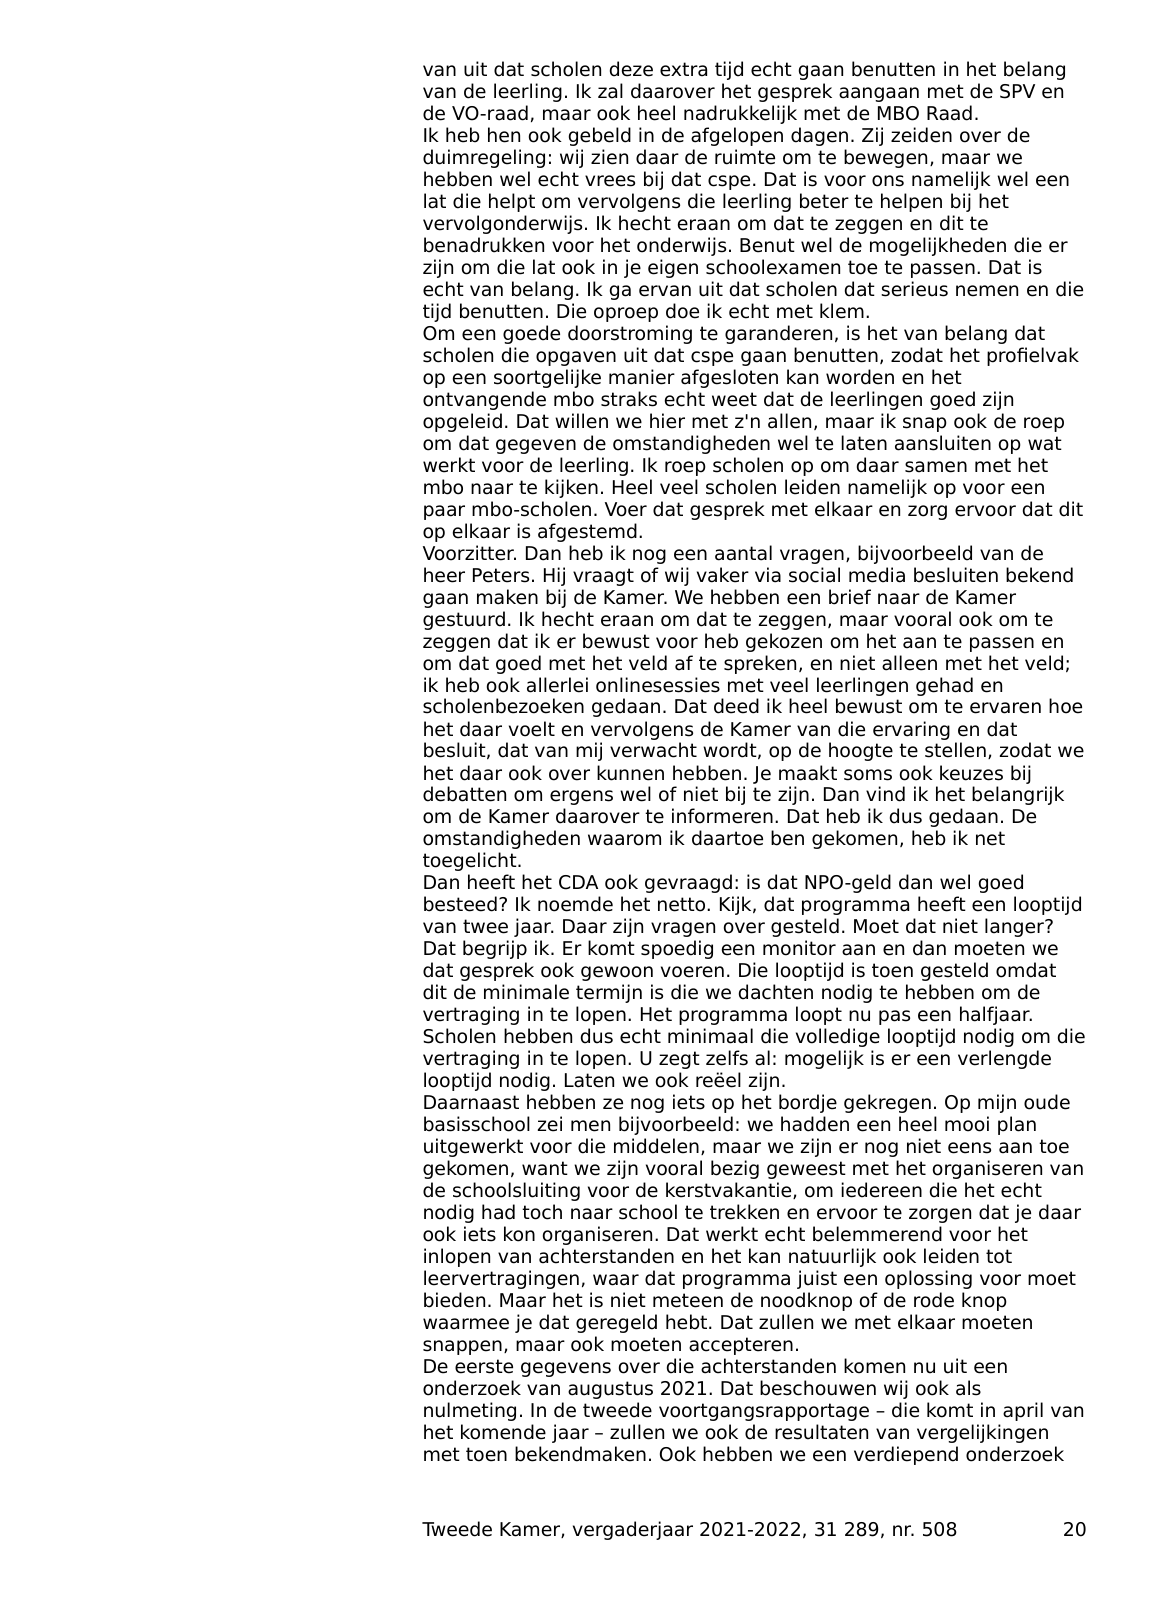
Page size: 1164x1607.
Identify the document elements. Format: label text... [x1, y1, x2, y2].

text van uit dat scholen deze extra tijd echt gaan benutten in het belang van de leerling. Ik zal daarover het gesprek aangaan met de SPV en de VO-raad, maar ook heel nadrukkelijk met de MBO Raad. [422, 59, 1087, 125]
text Daarnaast hebben ze nog iets op het bordje gekregen. Op mijn oude basisschool zei men bijvoorbeeld: we hadden een heel mooi plan uitgewerkt voor die middelen, maar we zijn er nog niet eens aan toe gekomen, want we zijn vooral bezig geweest met het organiseren van de schoolsluiting voor de kerstvakantie, om iedereen die het echt nodig had toch naar school te trekken en ervoor te zorgen dat je daar ook iets kon organiseren. Dat werkt echt belemmerend voor het inlopen van achterstanden en het kan natuurlijk ook leiden tot leervertragingen, waar dat programma juist een oplossing voor moet bieden. Maar het is niet meteen de noodknop of de rode knop waarmee je dat geregeld hebt. Dat zullen we met elkaar moeten snappen, maar ook moeten accepteren. [422, 1092, 1087, 1356]
text Om een goede doorstroming te garanderen, is het van belang dat scholen die opgaven uit dat cspe gaan benutten, zodat het profielvak op een soortgelijke manier afgesloten kan worden en het ontvangende mbo straks echt weet dat de leerlingen goed zijn opgeleid. Dat willen we hier met z'n allen, maar ik snap ook de roep om dat gegeven de omstandigheden wel te laten aansluiten op wat werkt voor de leerling. Ik roep scholen op om daar samen met het mbo naar te kijken. Heel veel scholen leiden namelijk op voor een paar mbo-scholen. Voer dat gesprek met elkaar en zorg ervoor dat dit op elkaar is afgestemd. [422, 323, 1087, 543]
text Voorzitter. Dan heb ik nog een aantal vragen, bijvoorbeeld van de heer Peters. Hij vraagt of wij vaker via social media besluiten bekend gaan maken bij de Kamer. We hebben een brief naar de Kamer gestuurd. Ik hecht eraan om dat te zeggen, maar vooral ook om te zeggen dat ik er bewust voor heb gekozen om het aan te passen en om dat goed met het veld af te spreken, en niet alleen met het veld; ik heb ook allerlei onlinesessies met veel leerlingen gehad en scholenbezoeken gedaan. Dat deed ik heel bewust om te ervaren hoe het daar voelt en vervolgens de Kamer van die ervaring en dat besluit, dat van mij verwacht wordt, op de hoogte te stellen, zodat we het daar ook over kunnen hebben. Je maakt soms ook keuzes bij debatten om ergens wel of niet bij te zijn. Dan vind ik het belangrijk om de Kamer daarover te informeren. Dat heb ik dus gedaan. De omstandigheden waarom ik daartoe ben gekomen, heb ik net toegelicht. [422, 543, 1087, 872]
text Ik heb hen ook gebeld in de afgelopen dagen. Zij zeiden over de duimregeling: wij zien daar de ruimte om te bewegen, maar we hebben wel echt vrees bij dat cspe. Dat is voor ons namelijk wel een lat die helpt om vervolgens die leerling beter te helpen bij het vervolgonderwijs. Ik hecht eraan om dat te zeggen en dit te benadrukken voor het onderwijs. Benut wel de mogelijkheden die er zijn om die lat ook in je eigen schoolexamen toe te passen. Dat is echt van belang. Ik ga ervan uit dat scholen dat serieus nemen en die tijd benutten. Die oproep doe ik echt met klem. [422, 125, 1087, 323]
text Dan heeft het CDA ook gevraagd: is dat NPO-geld dan wel goed besteed? Ik noemde het netto. Kijk, dat programma heeft een looptijd van twee jaar. Daar zijn vragen over gesteld. Moet dat niet langer? Dat begrijp ik. Er komt spoedig een monitor aan en dan moeten we dat gesprek ook gewoon voeren. Die looptijd is toen gesteld omdat dit de minimale termijn is die we dachten nodig te hebben om de vertraging in te lopen. Het programma loopt nu pas een halfjaar. Scholen hebben dus echt minimaal die volledige looptijd nodig om die vertraging in te lopen. U zegt zelfs al: mogelijk is er een verlengde looptijd nodig. Laten we ook reëel zijn. [422, 872, 1087, 1092]
text De eerste gegevens over die achterstanden komen nu uit een onderzoek van augustus 2021. Dat beschouwen wij ook als nulmeting. In de tweede voortgangsrapportage – die komt in april van het komende jaar – zullen we ook de resultaten van vergelijkingen met toen bekendmaken. Ook hebben we een verdiepend onderzoek [422, 1356, 1087, 1466]
